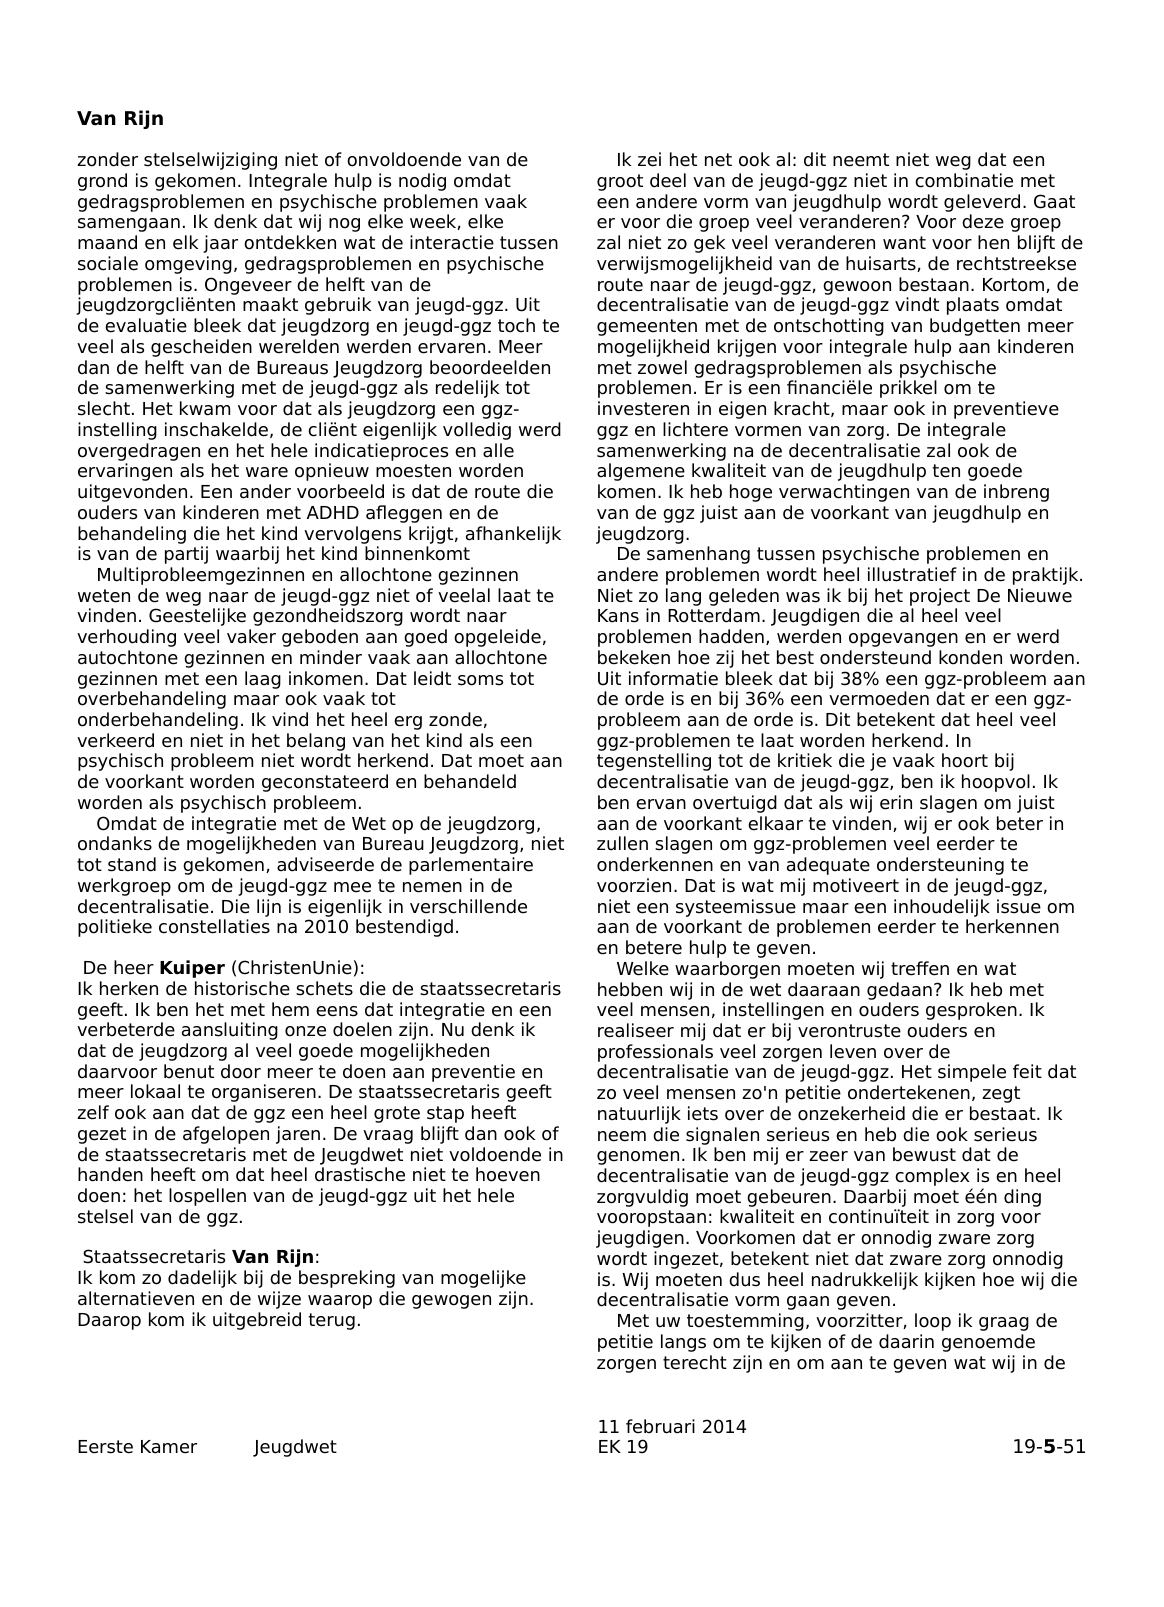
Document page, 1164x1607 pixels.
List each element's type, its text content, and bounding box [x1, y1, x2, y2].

text De samenhang tussen psychische problemen en andere problemen wordt heel illustratief in de praktijk. Niet zo lang geleden was ik bij het project De Nieuwe Kans in Rotterdam. Jeugdigen die al heel veel problemen hadden, werden opgevangen en er werd bekeken hoe zij het best ondersteund konden worden. Uit informatie bleek dat bij 38% een ggz-probleem aan de orde is en bij 36% een vermoeden dat er een ggz-probleem aan de orde is. Dit betekent dat heel veel ggz-problemen te laat worden herkend. In tegenstelling tot de kritiek die je vaak hoort bij decentralisatie van de jeugd-ggz, ben ik hoopvol. Ik ben ervan overtuigd dat als wij erin slagen om juist aan de voorkant elkaar te vinden, wij er ook beter in zullen slagen om ggz-problemen veel eerder te onderkennen en van adequate ondersteuning te voorzien. Dat is wat mij motiveert in de jeugd-ggz, niet een systeemissue maar een inhoudelijk issue om aan de voorkant de problemen eerder te herkennen en betere hulp te geven. [596, 544, 1087, 959]
text Ik herken de historische schets die de staatssecretaris geeft. Ik ben het met hem eens dat integratie en een verbeterde aansluiting onze doelen zijn. Nu denk ik dat de jeugdzorg al veel goede mogelijkheden daarvoor benut door meer te doen aan preventie en meer lokaal te organiseren. De staatssecretaris geeft zelf ook aan dat de ggz een heel grote stap heeft gezet in de afgelopen jaren. De vraag blijft dan ook of de staatssecretaris met de Jeugdwet niet voldoende in handen heeft om dat heel drastische niet te hoeven doen: het lospellen van de jeugd-ggz uit het hele stelsel van de ggz. [77, 979, 567, 1227]
text Staatssecretaris Van Rijn: [77, 1247, 567, 1268]
text Welke waarborgen moeten wij treffen en wat hebben wij in de wet daaraan gedaan? Ik heb met veel mensen, instellingen en ouders gesproken. Ik realiseer mij dat er bij verontruste ouders en professionals veel zorgen leven over de decentralisatie van de jeugd-ggz. Het simpele feit dat zo veel mensen zo'n petitie ondertekenen, zegt natuurlijk iets over de onzekerheid die er bestaat. Ik neem die signalen serieus en heb die ook serieus genomen. Ik ben mij er zeer van bewust dat de decentralisatie van de jeugd-ggz complex is en heel zorgvuldig moet gebeuren. Daarbij moet één ding vooropstaan: kwaliteit en continuïteit in zorg voor jeugdigen. Voorkomen dat er onnodig zware zorg wordt ingezet, betekent niet dat zware zorg onnodig is. Wij moeten dus heel nadrukkelijk kijken hoe wij die decentralisatie vorm gaan geven. [596, 959, 1087, 1311]
text De heer Kuiper (ChristenUnie): [77, 958, 567, 979]
text Met uw toestemming, voorzitter, loop ik graag de petitie langs om te kijken of de daarin genoemde zorgen terecht zijn en om aan te geven wat wij in de [596, 1311, 1087, 1373]
text zonder stelselwijziging niet of onvoldoende van de grond is gekomen. Integrale hulp is nodig omdat gedragsproblemen en psychische problemen vaak samengaan. Ik denk dat wij nog elke week, elke maand en elk jaar ontdekken wat de interactie tussen sociale omgeving, gedragsproblemen en psychische problemen is. Ongeveer de helft van de jeugdzorgcliënten maakt gebruik van jeugd-ggz. Uit de evaluatie bleek dat jeugdzorg en jeugd-ggz toch te veel als gescheiden werelden werden ervaren. Meer dan de helft van de Bureaus Jeugdzorg beoordeelden de samenwerking met de jeugd-ggz als redelijk tot slecht. Het kwam voor dat als jeugdzorg een ggz-instelling inschakelde, de cliënt eigenlijk volledig werd overgedragen en het hele indicatieproces en alle ervaringen als het ware opnieuw moesten worden uitgevonden. Een ander voorbeeld is dat de route die ouders van kinderen met ADHD afleggen en de behandeling die het kind vervolgens krijgt, afhankelijk is van de partij waarbij het kind binnenkomt [77, 150, 567, 565]
text Ik zei het net ook al: dit neemt niet weg dat een groot deel van de jeugd-ggz niet in combinatie met een andere vorm van jeugdhulp wordt geleverd. Gaat er voor die groep veel veranderen? Voor deze groep zal niet zo gek veel veranderen want voor hen blijft de verwijsmogelijkheid van de huisarts, de rechtstreekse route naar de jeugd-ggz, gewoon bestaan. Kortom, de decentralisatie van de jeugd-ggz vindt plaats omdat gemeenten met de ontschotting van budgetten meer mogelijkheid krijgen voor integrale hulp aan kinderen met zowel gedragsproblemen als psychische problemen. Er is een financiële prikkel om te investeren in eigen kracht, maar ook in preventieve ggz en lichtere vormen van zorg. De integrale samenwerking na de decentralisatie zal ook de algemene kwaliteit van de jeugdhulp ten goede komen. Ik heb hoge verwachtingen van de inbreng van de ggz juist aan de voorkant van jeugdhulp en jeugdzorg. [596, 150, 1087, 544]
text Omdat de integratie met de Wet op de jeugdzorg, ondanks de mogelijkheden van Bureau Jeugdzorg, niet tot stand is gekomen, adviseerde de parlementaire werkgroep om de jeugd-ggz mee te nemen in de decentralisatie. Die lijn is eigenlijk in verschillende politieke constellaties na 2010 bestendigd. [77, 813, 567, 938]
text Ik kom zo dadelijk bij de bespreking van mogelijke alternatieven en de wijze waarop die gewogen zijn. Daarop kom ik uitgebreid terug. [77, 1268, 567, 1330]
text Multiprobleemgezinnen en allochtone gezinnen weten de weg naar de jeugd-ggz niet of veelal laat te vinden. Geestelijke gezondheidszorg wordt naar verhouding veel vaker geboden aan goed opgeleide, autochtone gezinnen en minder vaak aan allochtone gezinnen met een laag inkomen. Dat leidt soms tot overbehandeling maar ook vaak tot onderbehandeling. Ik vind het heel erg zonde, verkeerd en niet in het belang van het kind als een psychisch probleem niet wordt herkend. Dat moet aan de voorkant worden geconstateerd en behandeld worden als psychisch probleem. [77, 565, 567, 813]
